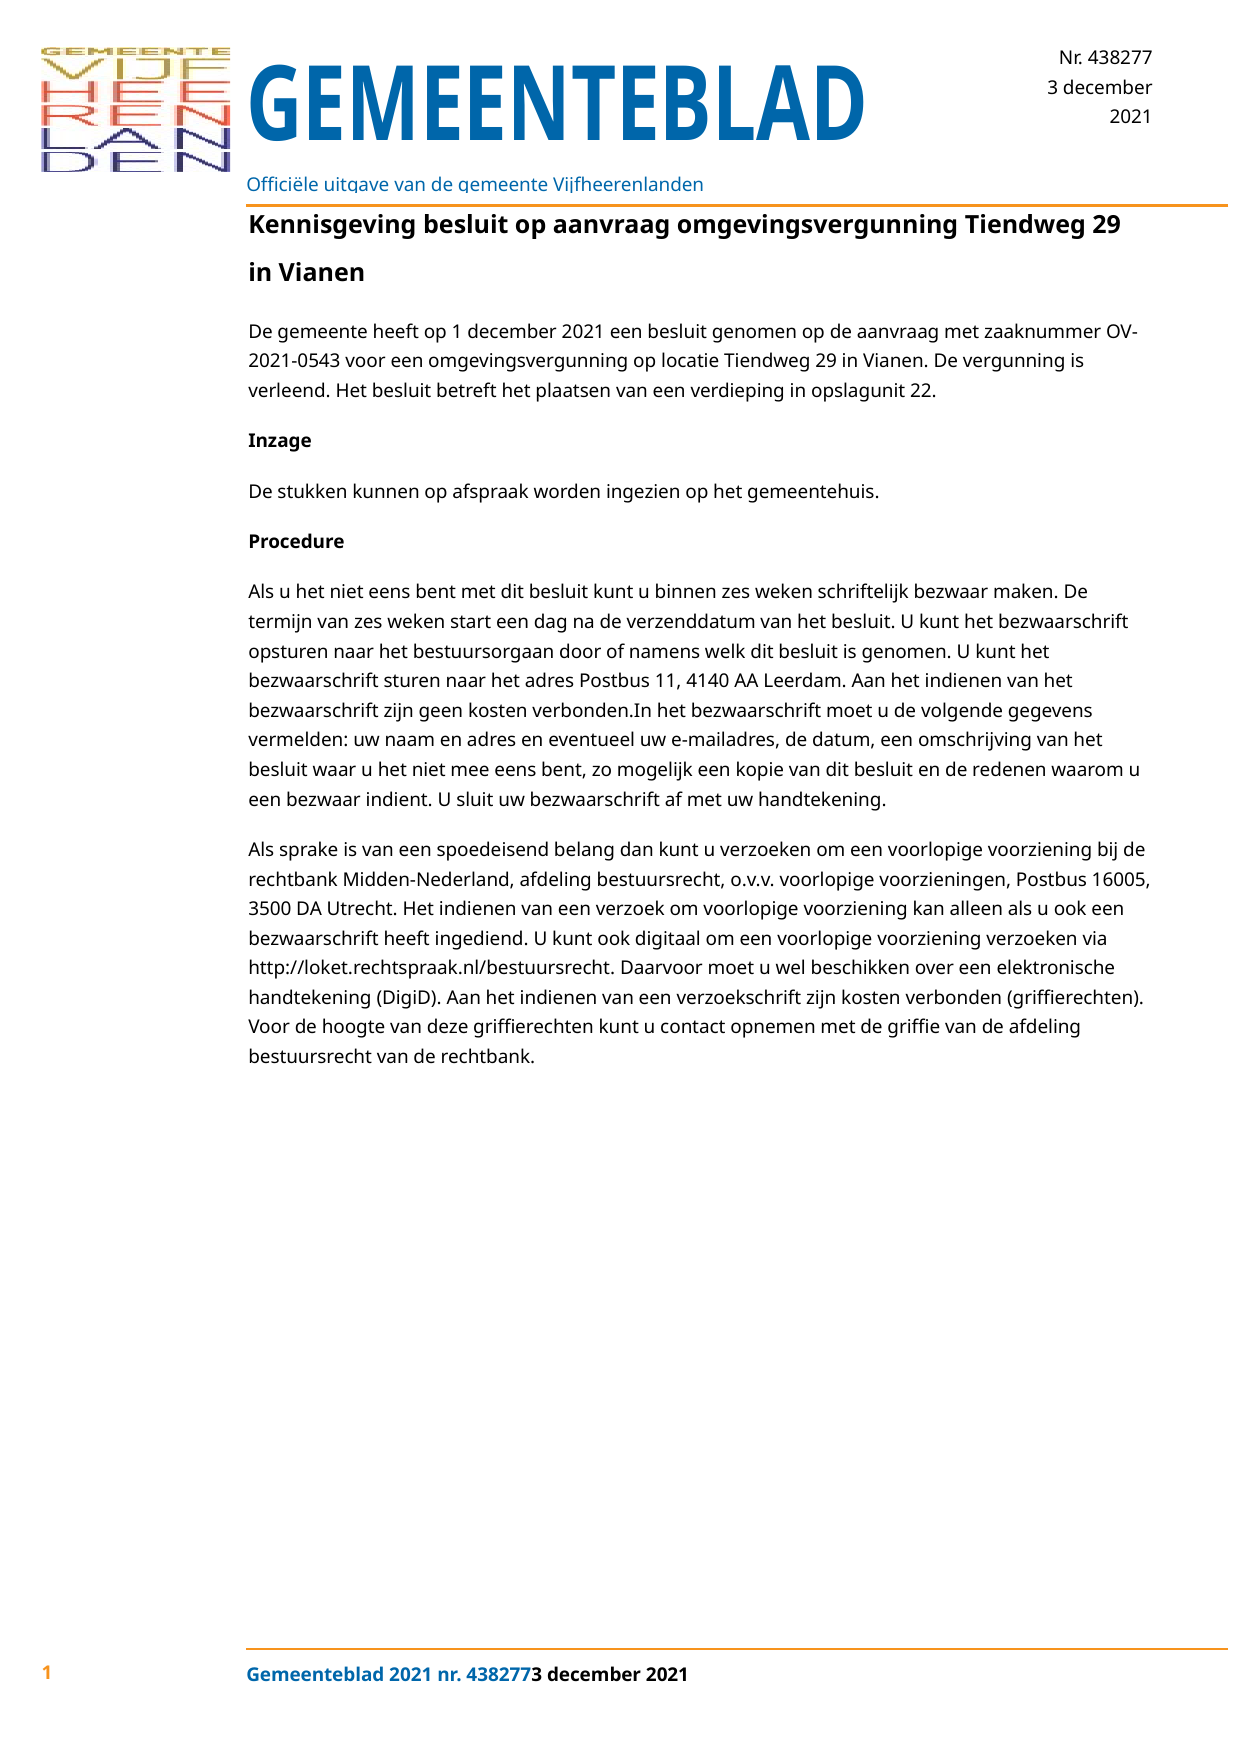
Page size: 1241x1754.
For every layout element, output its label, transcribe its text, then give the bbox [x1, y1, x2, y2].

text De stukken kunnen op afspraak worden ingezien op het gemeentehuis. [248, 478, 1152, 504]
picture [41, 47, 231, 172]
text Procedure [248, 528, 1152, 554]
text De gemeente heeft op 1 december 2021 een besluit genomen op de aanvraag met zaaknummer OV-2021-0543 voor een omgevingsvergunning op locatie Tiendweg 29 in Vianen. De vergunning is verleend. Het besluit betreft het plaatsen van een verdieping in opslagunit 22. [248, 318, 1152, 403]
text Kennisgeving besluit op aanvraag omgevingsvergunning Tiendweg 29 in Vianen [248, 207, 1152, 288]
text Als u het niet eens bent met dit besluit kunt u binnen zes weken schriftelijk bezwaar maken. De termijn van zes weken start een dag na de verzenddatum van het besluit. U kunt het bezwaarschrift opsturen naar het bestuursorgaan door of namens welk dit besluit is genomen. U kunt het bezwaarschrift sturen naar het adres Postbus 11, 4140 AA Leerdam. Aan het indienen van het bezwaarschrift zijn geen kosten verbonden.In het bezwaarschrift moet u de volgende gegevens vermelden: uw naam en adres en eventueel uw e-mailadres, de datum, een omschrijving van het besluit waar u het niet mee eens bent, zo mogelijk een kopie van dit besluit en de redenen waarom u een bezwaar indient. U sluit uw bezwaarschrift af met uw handtekening. [248, 579, 1152, 812]
text Als sprake is van een spoedeisend belang dan kunt u verzoeken om een voorlopige voorziening bij de rechtbank Midden-Nederland, afdeling bestuursrecht, o.v.v. voorlopige voorzieningen, Postbus 16005, 3500 DA Utrecht. Het indienen van een verzoek om voorlopige voorziening kan alleen als u ook een bezwaarschrift heeft ingediend. U kunt ook digitaal om een voorlopige voorziening verzoeken via http://loket.rechtspraak.nl/bestuursrecht. Daarvoor moet u wel beschikken over een elektronische handtekening (DigiD). Aan het indienen van een verzoekschrift zijn kosten verbonden (griffierechten). Voor de hoogte van deze griffierechten kunt u contact opnemen met de griffie van de afdeling bestuursrecht van de rechtbank. [248, 836, 1152, 1069]
text Inzage [248, 427, 1152, 453]
